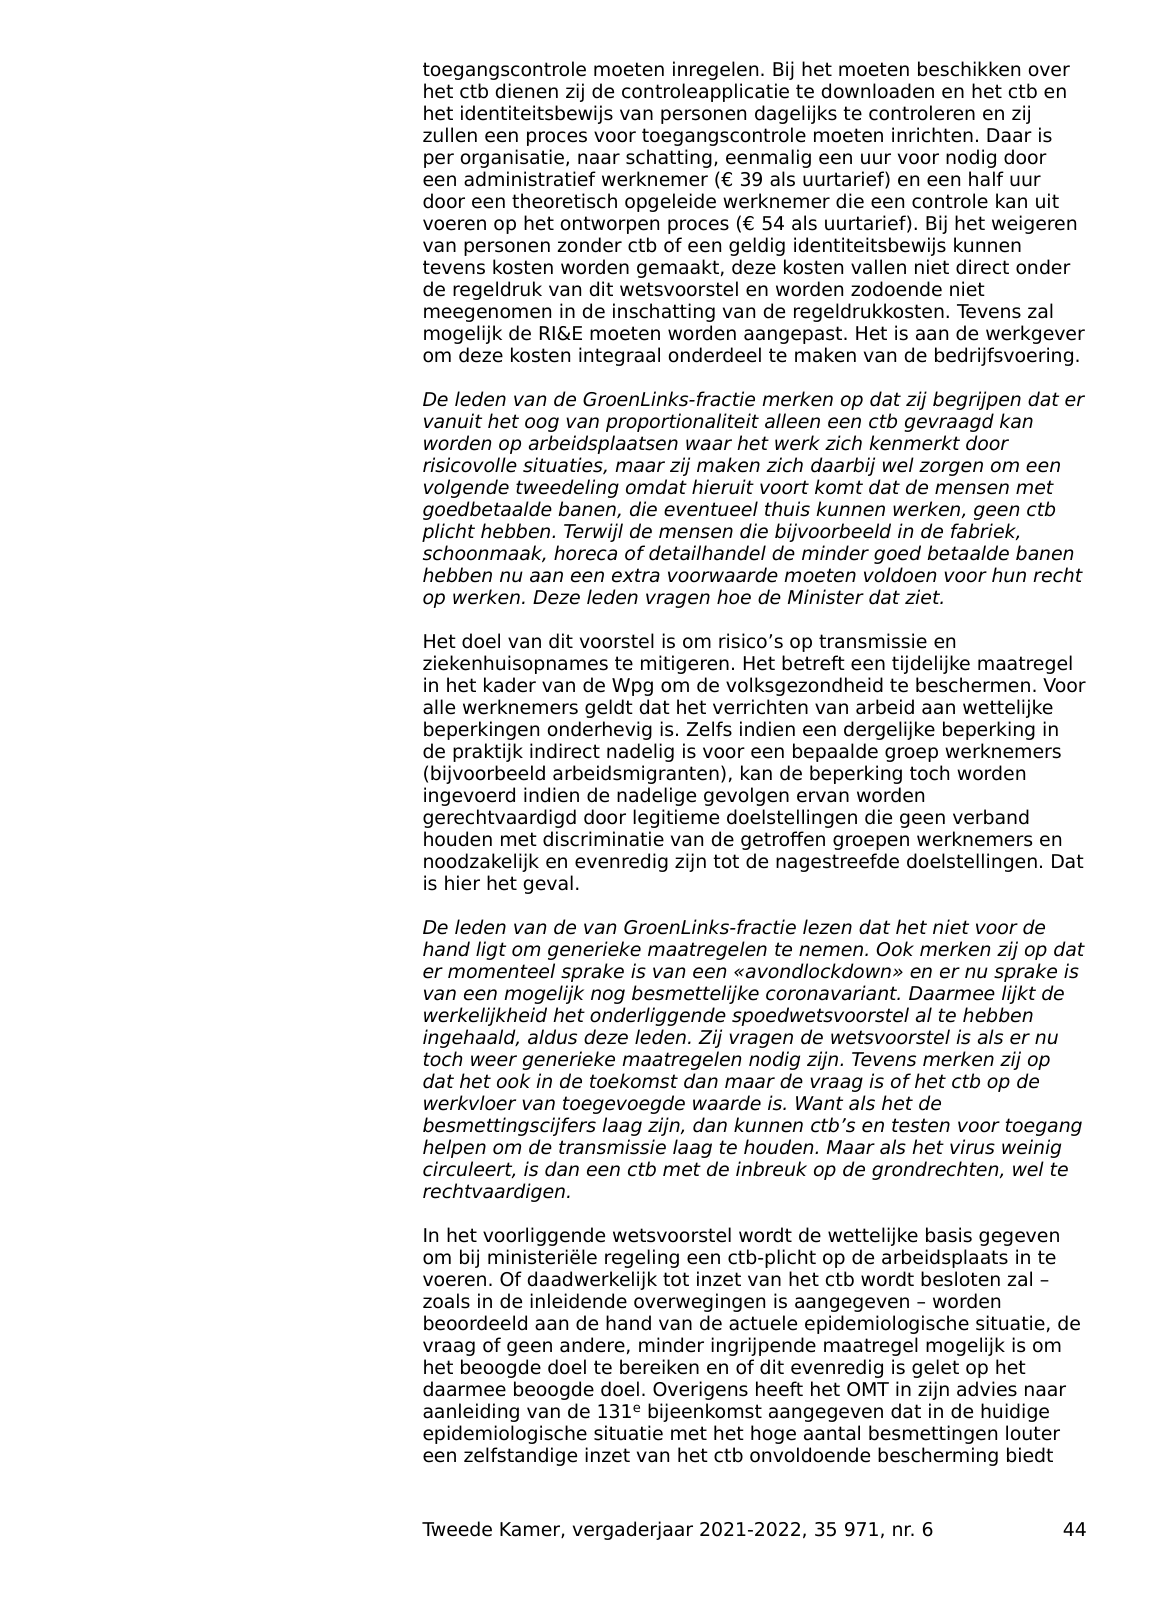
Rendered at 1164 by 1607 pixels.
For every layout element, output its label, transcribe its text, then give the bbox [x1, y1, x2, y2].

text De leden van de van GroenLinks-fractie lezen dat het niet voor de hand ligt om generieke maatregelen te nemen. Ook merken zij op dat er momenteel sprake is van een «avondlockdown» en er nu sprake is van een mogelijk nog besmettelijke coronavariant. Daarmee lijkt de werkelijkheid het onderliggende spoedwetsvoorstel al te hebben ingehaald, aldus deze leden. Zij vragen de wetsvoorstel is als er nu toch weer generieke maatregelen nodig zijn. Tevens merken zij op dat het ook in de toekomst dan maar de vraag is of het ctb op de werkvloer van toegevoegde waarde is. Want als het de besmettingscijfers laag zijn, dan kunnen ctb’s en testen voor toegang helpen om de transmissie laag te houden. Maar als het virus weinig circuleert, is dan een ctb met de inbreuk op de grondrechten, wel te rechtvaardigen. [422, 917, 1087, 1203]
text De leden van de GroenLinks-fractie merken op dat zij begrijpen dat er vanuit het oog van proportionaliteit alleen een ctb gevraagd kan worden op arbeidsplaatsen waar het werk zich kenmerkt door risicovolle situaties, maar zij maken zich daarbij wel zorgen om een volgende tweedeling omdat hieruit voort komt dat de mensen met goedbetaalde banen, die eventueel thuis kunnen werken, geen ctb plicht hebben. Terwijl de mensen die bijvoorbeeld in de fabriek, schoonmaak, horeca of detailhandel de minder goed betaalde banen hebben nu aan een extra voorwaarde moeten voldoen voor hun recht op werken. Deze leden vragen hoe de Minister dat ziet. [422, 389, 1087, 609]
text toegangscontrole moeten inregelen. Bij het moeten beschikken over het ctb dienen zij de controleapplicatie te downloaden en het ctb en het identiteitsbewijs van personen dagelijks te controleren en zij zullen een proces voor toegangscontrole moeten inrichten. Daar is per organisatie, naar schatting, eenmalig een uur voor nodig door een administratief werknemer (€ 39 als uurtarief) en een half uur door een theoretisch opgeleide werknemer die een controle kan uit voeren op het ontworpen proces (€ 54 als uurtarief). Bij het weigeren van personen zonder ctb of een geldig identiteitsbewijs kunnen tevens kosten worden gemaakt, deze kosten vallen niet direct onder de regeldruk van dit wetsvoorstel en worden zodoende niet meegenomen in de inschatting van de regeldrukkosten. Tevens zal mogelijk de RI&E moeten worden aangepast. Het is aan de werkgever om deze kosten integraal onderdeel te maken van de bedrijfsvoering. [422, 59, 1087, 367]
text In het voorliggende wetsvoorstel wordt de wettelijke basis gegeven om bij ministeriële regeling een ctb-plicht op de arbeidsplaats in te voeren. Of daadwerkelijk tot inzet van het ctb wordt besloten zal – zoals in de inleidende overwegingen is aangegeven – worden beoordeeld aan de hand van de actuele epidemiologische situatie, de vraag of geen andere, minder ingrijpende maatregel mogelijk is om het beoogde doel te bereiken en of dit evenredig is gelet op het daarmee beoogde doel. Overigens heeft het OMT in zijn advies naar aanleiding van de 131e bijeenkomst aangegeven dat in de huidige epidemiologische situatie met het hoge aantal besmettingen louter een zelfstandige inzet van het ctb onvoldoende bescherming biedt [422, 1225, 1087, 1467]
text Het doel van dit voorstel is om risico’s op transmissie en ziekenhuisopnames te mitigeren. Het betreft een tijdelijke maatregel in het kader van de Wpg om de volksgezondheid te beschermen. Voor alle werknemers geldt dat het verrichten van arbeid aan wettelijke beperkingen onderhevig is. Zelfs indien een dergelijke beperking in de praktijk indirect nadelig is voor een bepaalde groep werknemers (bijvoorbeeld arbeidsmigranten), kan de beperking toch worden ingevoerd indien de nadelige gevolgen ervan worden gerechtvaardigd door legitieme doelstellingen die geen verband houden met discriminatie van de getroffen groepen werknemers en noodzakelijk en evenredig zijn tot de nagestreefde doelstellingen. Dat is hier het geval. [422, 631, 1087, 895]
